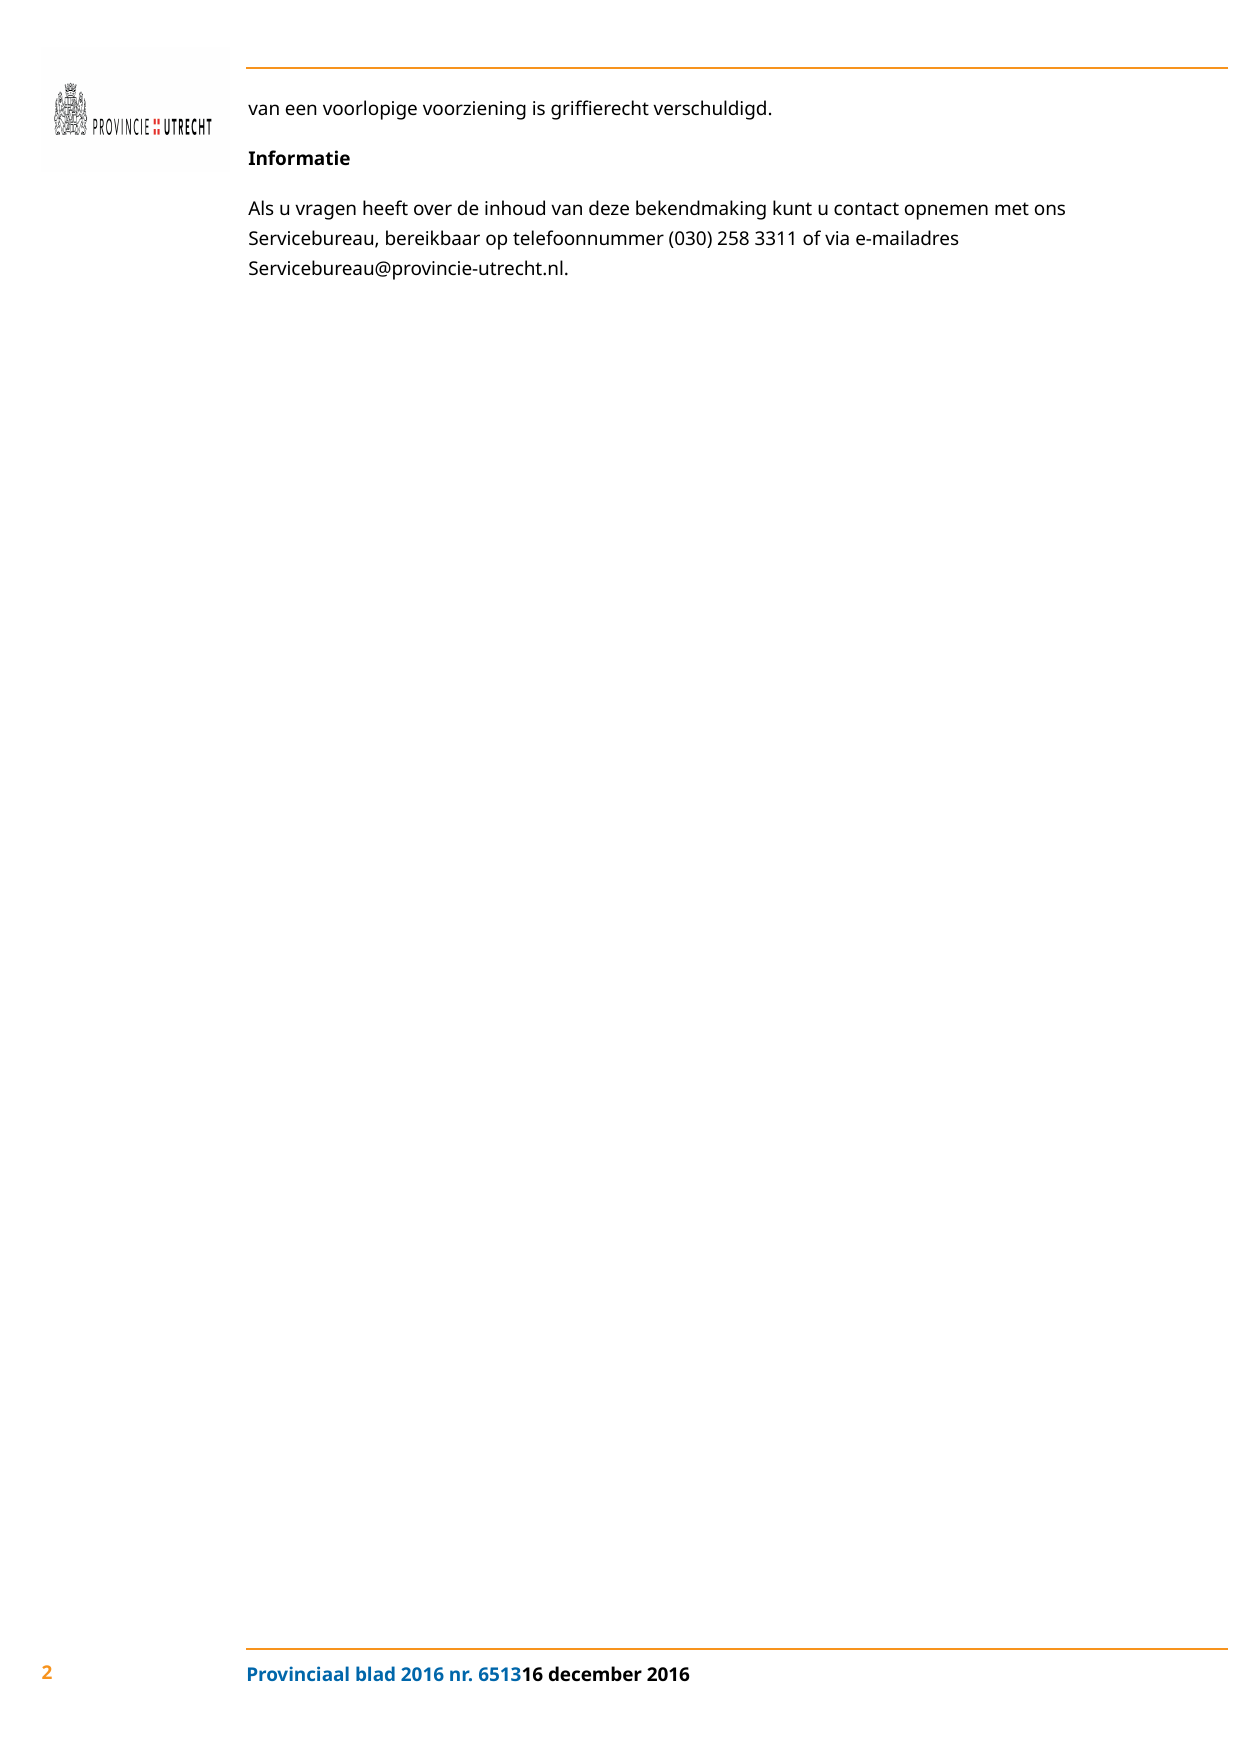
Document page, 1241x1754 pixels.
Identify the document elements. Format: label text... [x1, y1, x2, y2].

text van een voorlopige voorziening is griffierecht verschuldigd. [248, 95, 1152, 121]
picture [41, 47, 231, 172]
text Als u vragen heeft over de inhoud van deze bekendmaking kunt u contact opnemen met ons Servicebureau, bereikbaar op telefoonnummer (030) 258 3311 of via e-mailadres Servicebureau@provincie-utrecht.nl. [248, 196, 1152, 281]
text Informatie [248, 145, 1152, 171]
